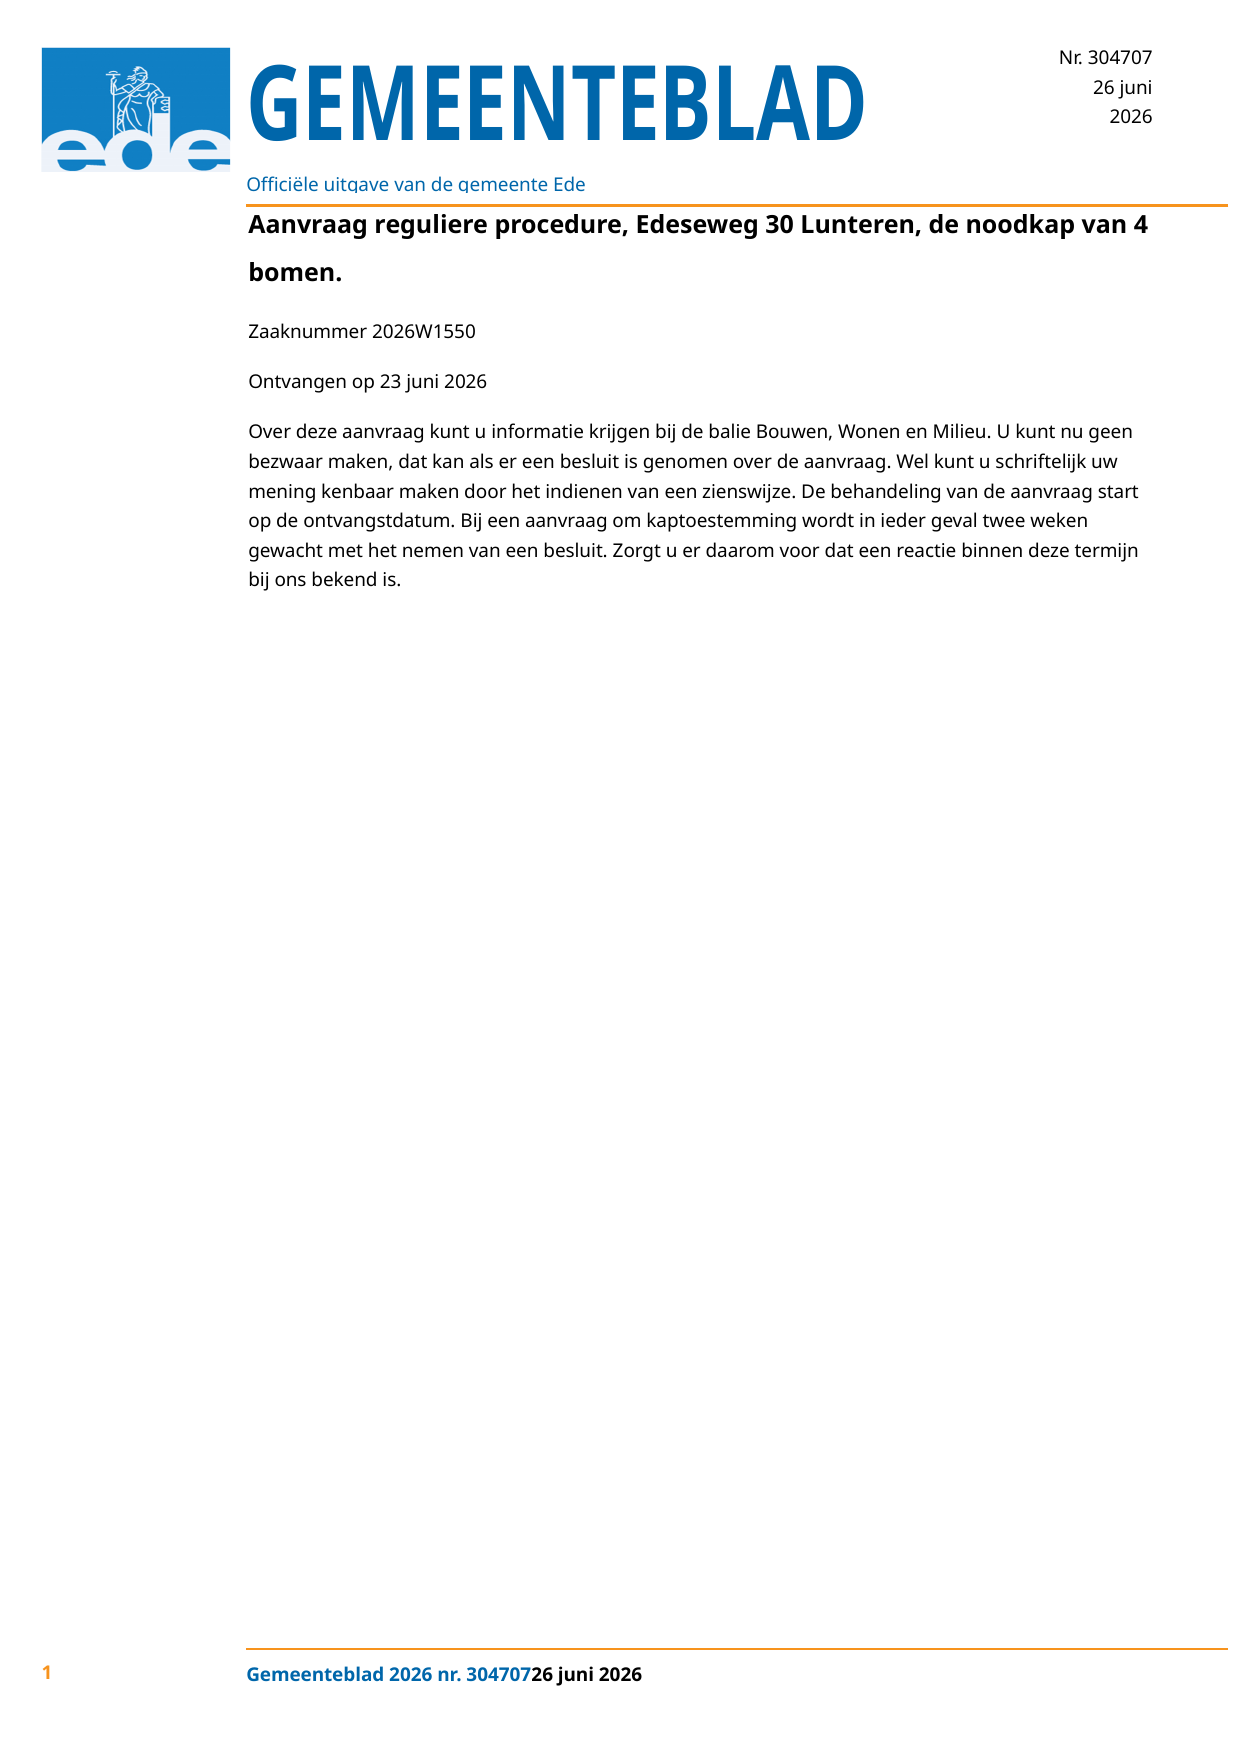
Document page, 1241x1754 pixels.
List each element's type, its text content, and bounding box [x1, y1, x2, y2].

picture [41, 47, 231, 172]
text Ontvangen op 23 juni 2026 [248, 368, 1152, 394]
text Zaaknummer 2026W1550 [248, 318, 1152, 344]
text Over deze aanvraag kunt u informatie krijgen bij de balie Bouwen, Wonen en Milieu. U kunt nu geen bezwaar maken, dat kan als er een besluit is genomen over de aanvraag. Wel kunt u schriftelijk uw mening kenbaar maken door het indienen van een zienswijze. De behandeling van de aanvraag start op de ontvangstdatum. Bij een aanvraag om kaptoestemming wordt in ieder geval twee weken gewacht met het nemen van een besluit. Zorgt u er daarom voor dat een reactie binnen deze termijn bij ons bekend is. [248, 419, 1152, 592]
text Aanvraag reguliere procedure, Edeseweg 30 Lunteren, de noodkap van 4 bomen. [248, 207, 1152, 288]
